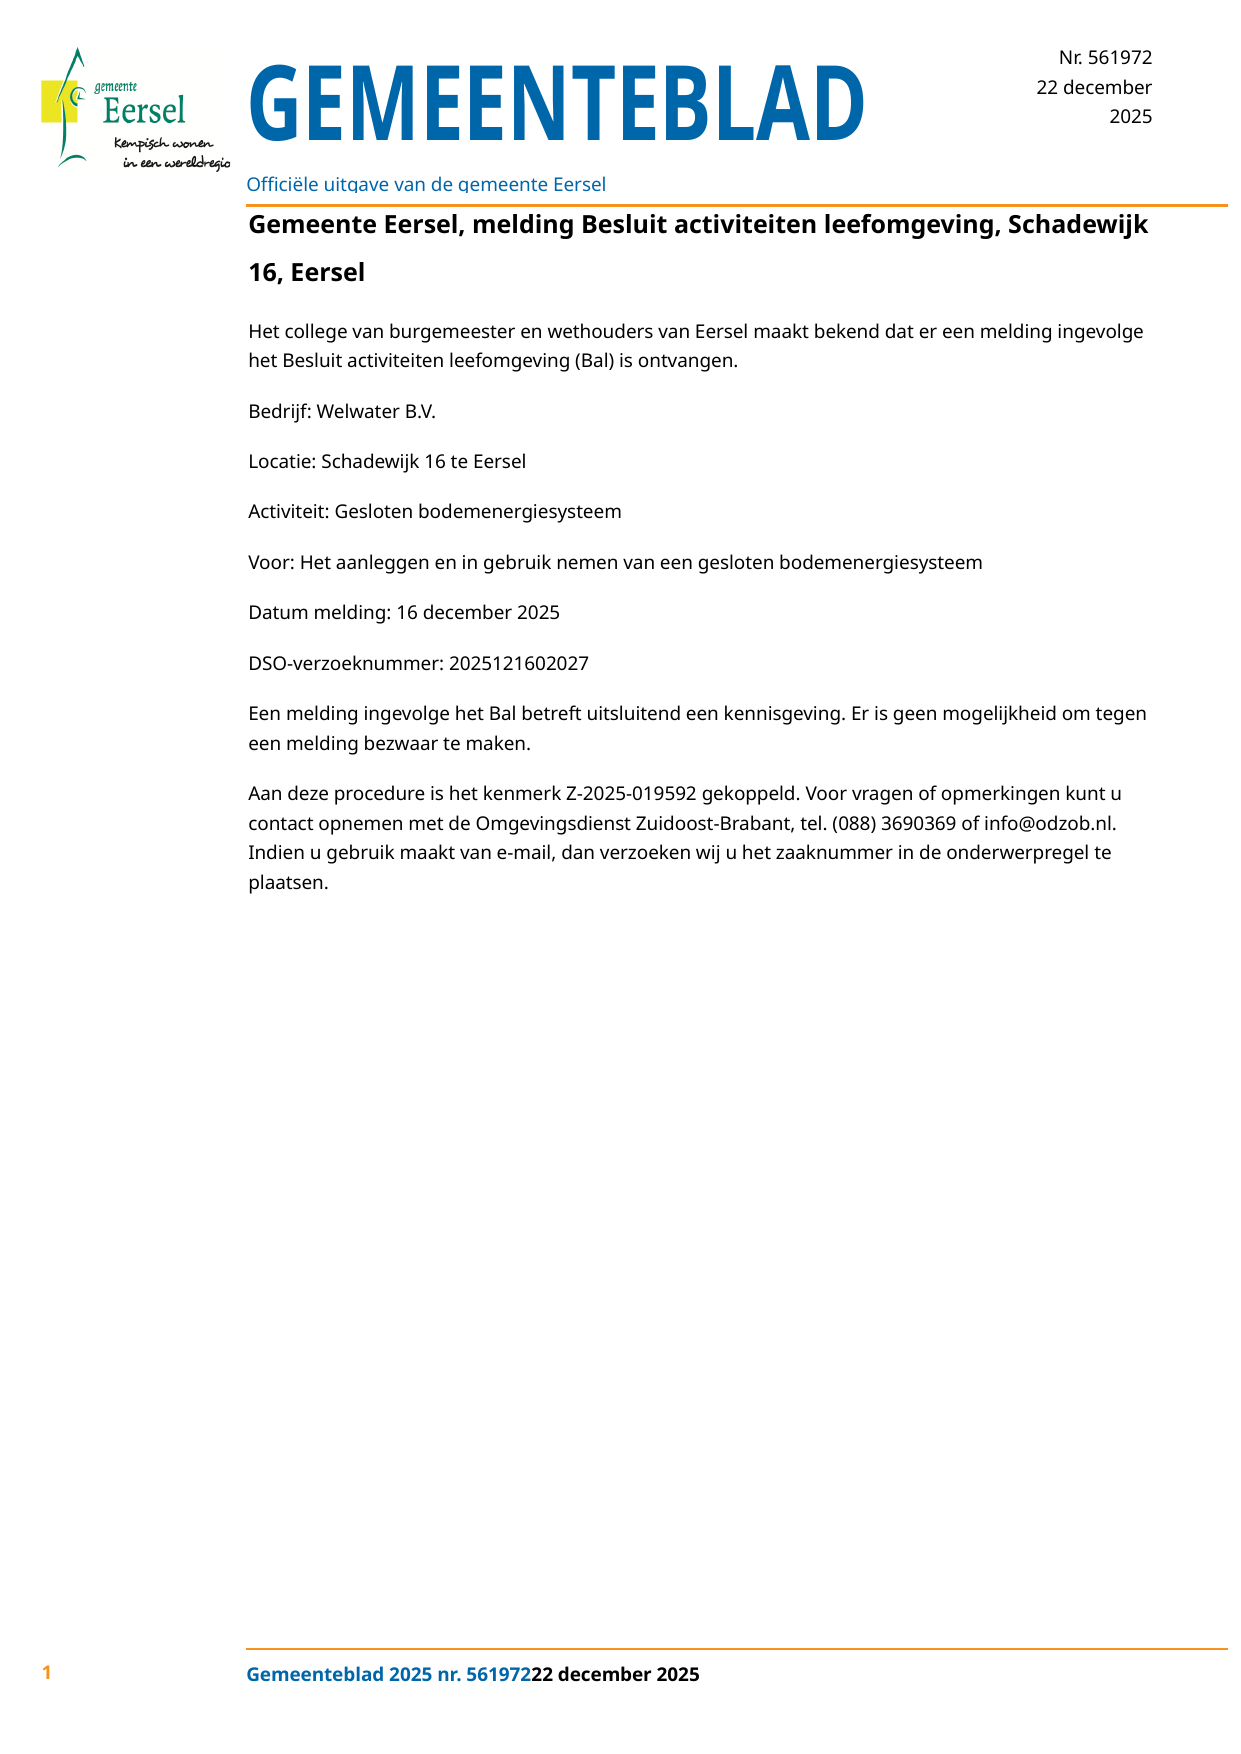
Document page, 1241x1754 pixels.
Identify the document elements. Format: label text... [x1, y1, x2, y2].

text Locatie: Schadewijk 16 te Eersel [248, 448, 1152, 474]
text Een melding ingevolge het Bal betreft uitsluitend een kennisgeving. Er is geen mogelijkheid om tegen een melding bezwaar te maken. [248, 700, 1152, 756]
picture [41, 47, 231, 172]
text Bedrijf: Welwater B.V. [248, 398, 1152, 424]
text Datum melding: 16 december 2025 [248, 599, 1152, 625]
text DSO-verzoeknummer: 2025121602027 [248, 650, 1152, 676]
text Het college van burgemeester en wethouders van Eersel maakt bekend dat er een melding ingevolge het Besluit activiteiten leefomgeving (Bal) is ontvangen. [248, 318, 1152, 373]
text Aan deze procedure is het kenmerk Z-2025-019592 gekoppeld. Voor vragen of opmerkingen kunt u contact opnemen met de Omgevingsdienst Zuidoost-Brabant, tel. (088) 3690369 of info@odzob.nl. Indien u gebruik maakt van e-mail, dan verzoeken wij u het zaaknummer in de onderwerpregel te plaatsen. [248, 780, 1152, 895]
text Voor: Het aanleggen en in gebruik nemen van een gesloten bodemenergiesysteem [248, 549, 1152, 575]
text Activiteit: Gesloten bodemenergiesysteem [248, 499, 1152, 524]
text Gemeente Eersel, melding Besluit activiteiten leefomgeving, Schadewijk 16, Eersel [248, 207, 1152, 288]
